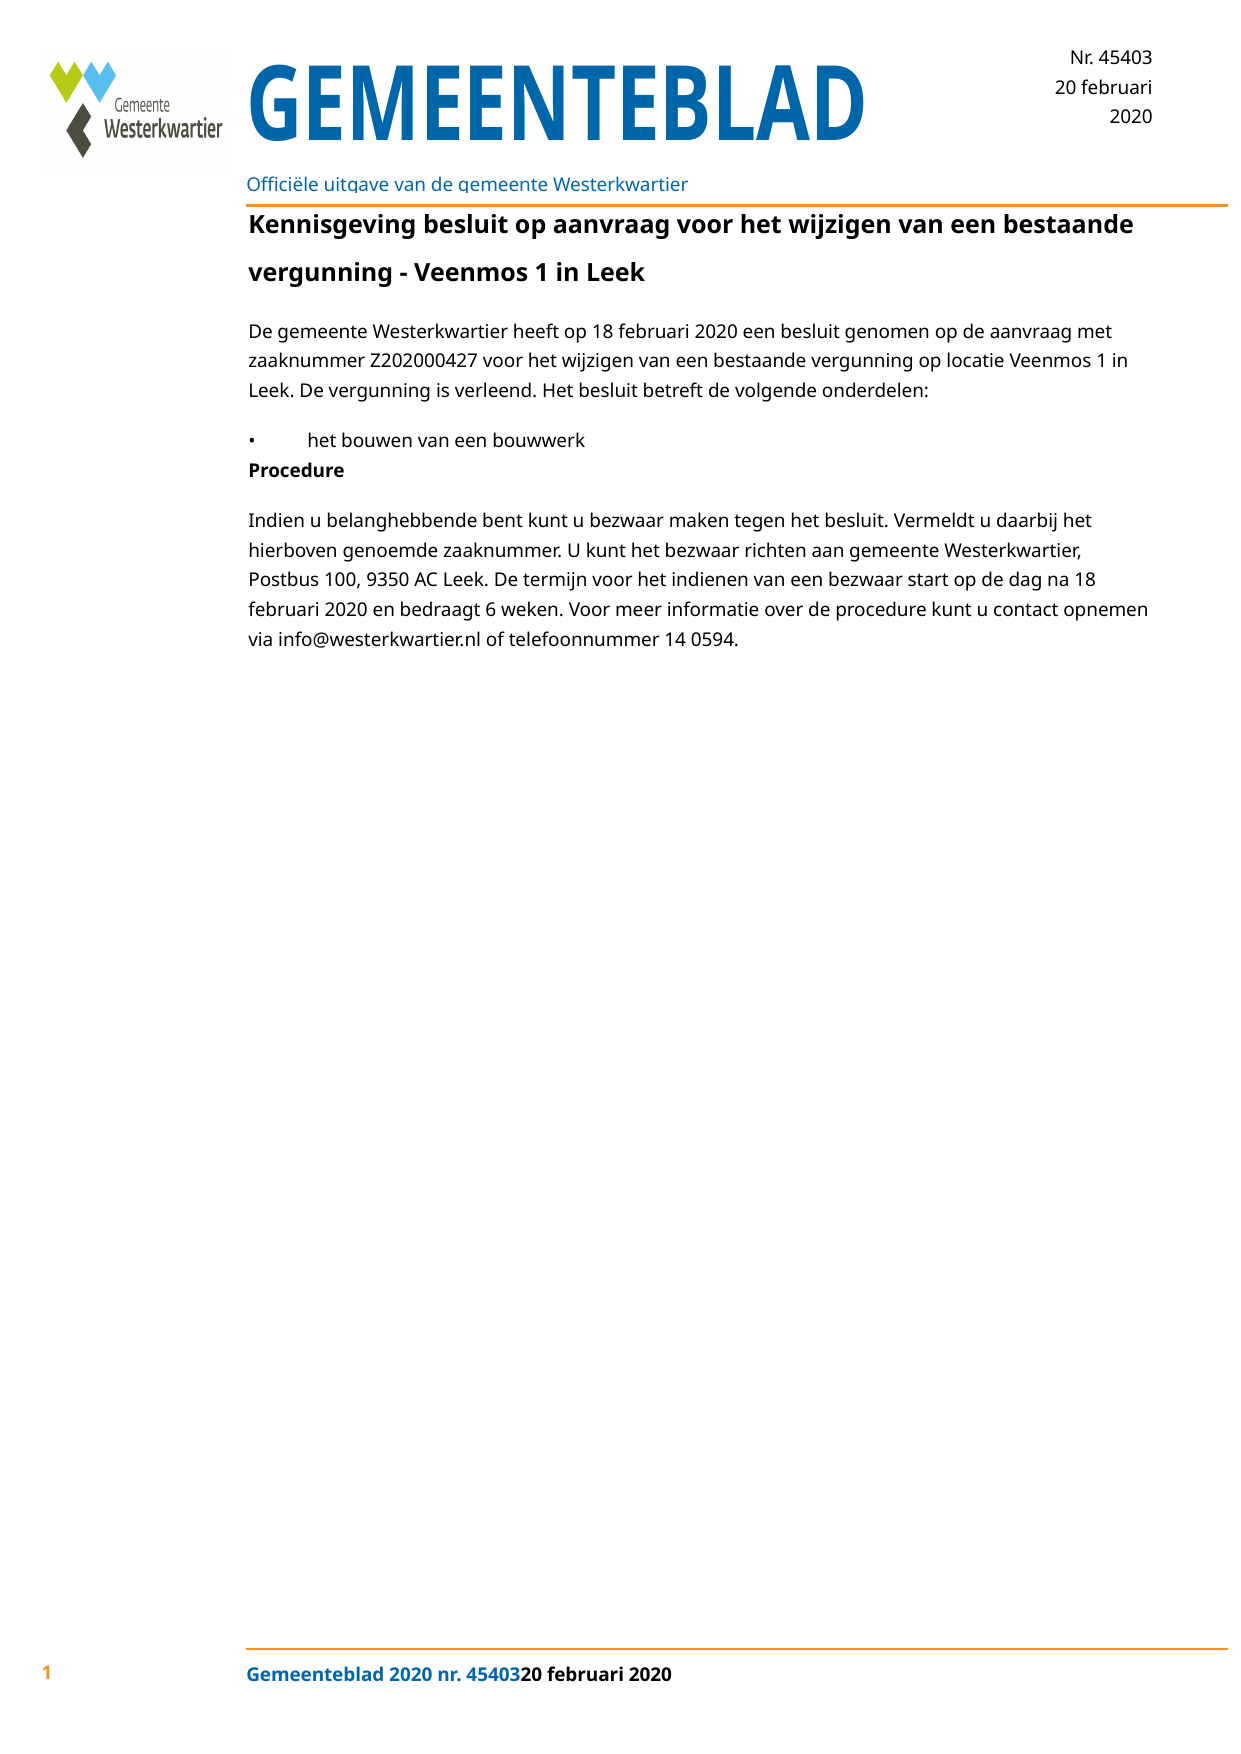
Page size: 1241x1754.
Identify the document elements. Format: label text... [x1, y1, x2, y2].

text Procedure [248, 457, 1152, 483]
text Indien u belanghebbende bent kunt u bezwaar maken tegen het besluit. Vermeldt u daarbij het hierboven genoemde zaaknummer. U kunt het bezwaar richten aan gemeente Westerkwartier, Postbus 100, 9350 AC Leek. De termijn voor het indienen van een bezwaar start op de dag na 18 februari 2020 en bedraagt 6 weken. Voor meer informatie over de procedure kunt u contact opnemen via info@westerkwartier.nl of telefoonnummer 14 0594. [248, 507, 1152, 652]
list het bouwen van een bouwwerk [248, 427, 1152, 453]
text De gemeente Westerkwartier heeft op 18 februari 2020 een besluit genomen op de aanvraag met zaaknummer Z202000427 voor het wijzigen van een bestaande vergunning op locatie Veenmos 1 in Leek. De vergunning is verleend. Het besluit betreft de volgende onderdelen: [248, 318, 1152, 403]
picture [41, 47, 231, 172]
text Kennisgeving besluit op aanvraag voor het wijzigen van een bestaande vergunning - Veenmos 1 in Leek [248, 207, 1152, 288]
